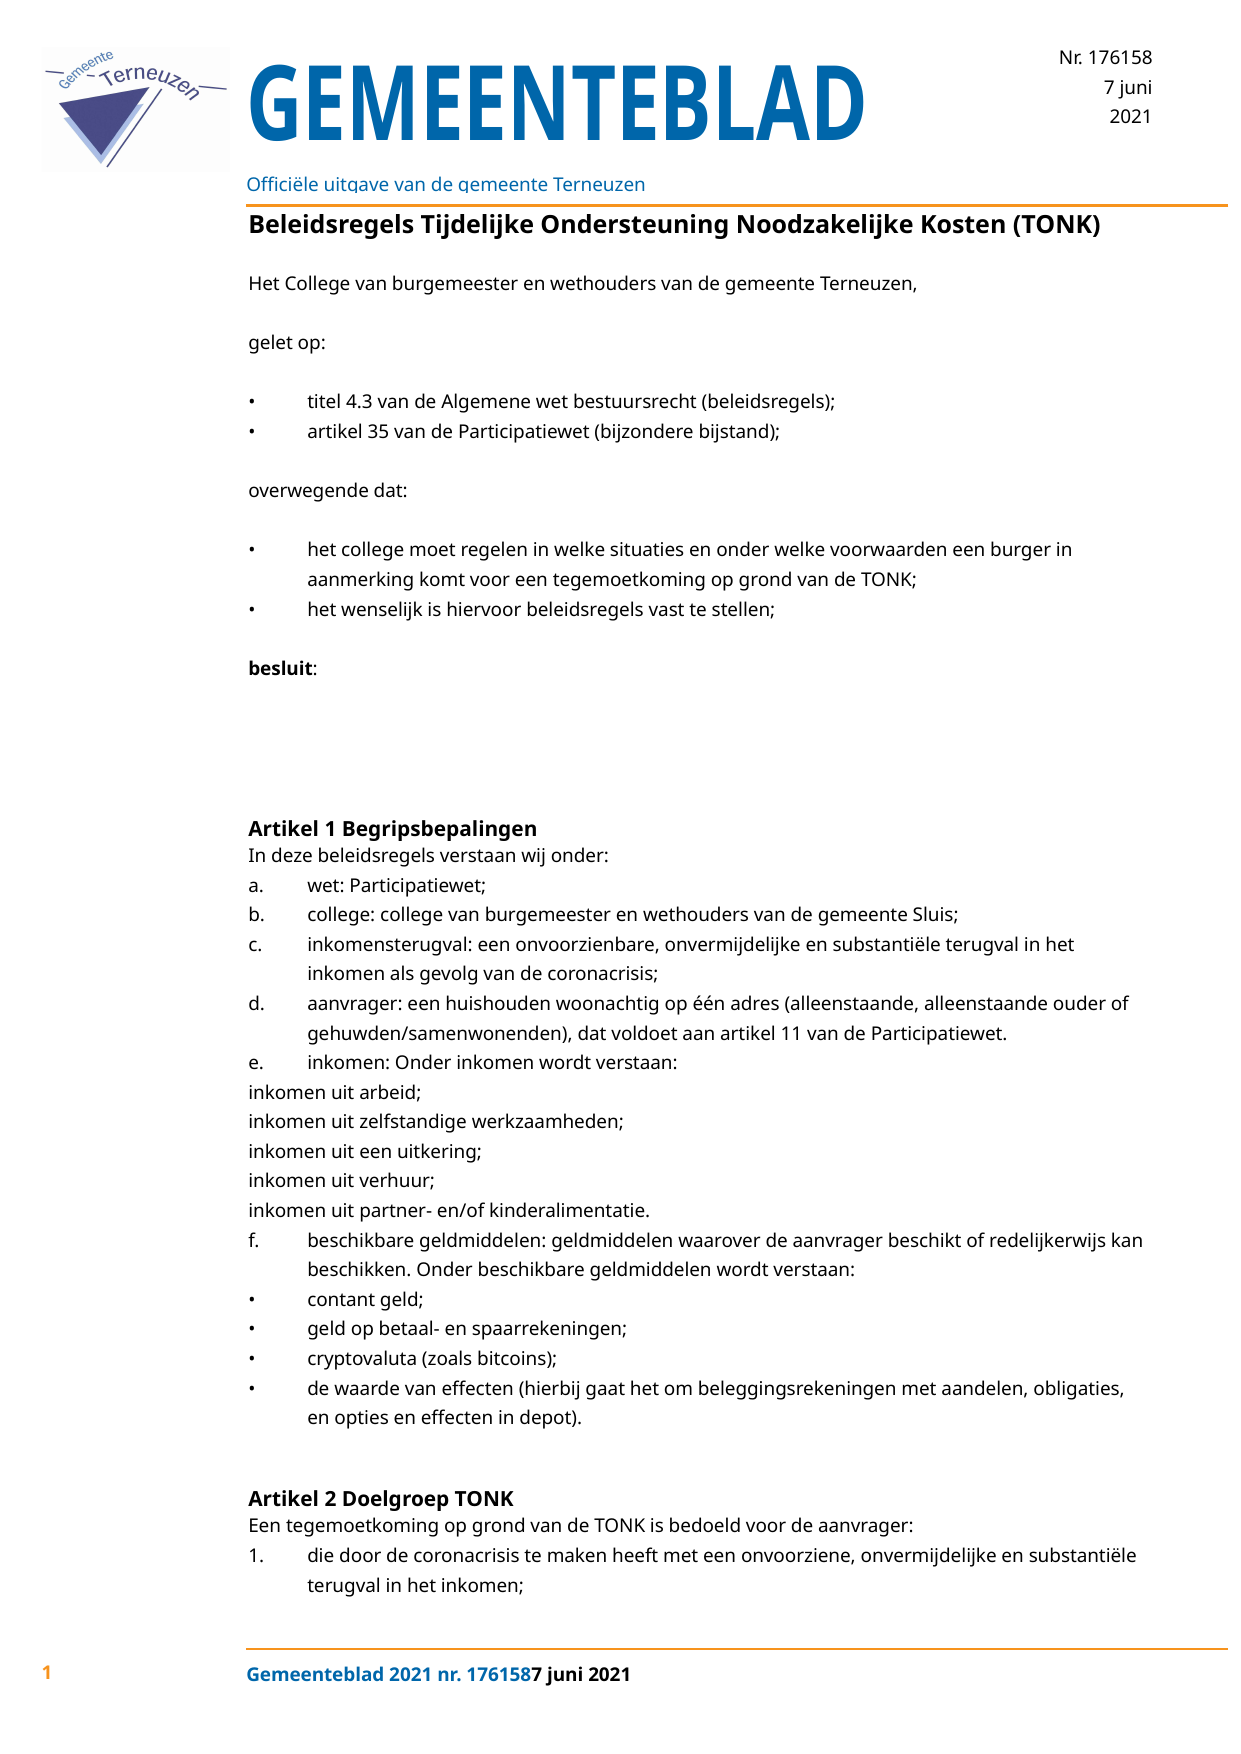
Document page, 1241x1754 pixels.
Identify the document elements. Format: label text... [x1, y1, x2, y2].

text Artikel 2 Doelgroep TONK [248, 1484, 1152, 1513]
text In deze beleidsregels verstaan wij onder: [248, 842, 1152, 868]
list contant geld; [248, 1286, 1152, 1312]
text Het College van burgemeester en wethouders van de gemeente Terneuzen, [248, 270, 1152, 296]
text inkomen uit partner- en/of kinderalimentatie. [248, 1197, 1152, 1223]
list het college moet regelen in welke situaties en onder welke voorwaarden een burger in aanmerking komt voor een tegemoetkoming op grond van de TONK; [248, 537, 1152, 592]
text Artikel 1 Begripsbepalingen [248, 814, 1152, 842]
text inkomen uit verhuur; [248, 1168, 1152, 1193]
text gelet op: [248, 329, 1152, 355]
text overwegende dat: [248, 477, 1152, 503]
list de waarde van effecten (hierbij gaat het om beleggingsrekeningen met aandelen, obligaties, en opties en effecten in depot). [248, 1375, 1152, 1430]
list beschikbare geldmiddelen: geldmiddelen waarover de aanvrager beschikt of redelijkerwijs kan beschikken. Onder beschikbare geldmiddelen wordt verstaan: [248, 1227, 1152, 1282]
list die door de coronacrisis te maken heeft met een onvoorziene, onvermijdelijke en substantiële terugval in het inkomen; [248, 1542, 1152, 1598]
list college: college van burgemeester en wethouders van de gemeente Sluis; [248, 901, 1152, 927]
text besluit: [248, 655, 1152, 681]
list artikel 35 van de Participatiewet (bijzondere bijstand); [248, 418, 1152, 444]
list cryptovaluta (zoals bitcoins); [248, 1345, 1152, 1371]
list titel 4.3 van de Algemene wet bestuursrecht (beleidsregels); [248, 389, 1152, 414]
text Een tegemoetkoming op grond van de TONK is bedoeld voor de aanvrager: [248, 1513, 1152, 1538]
text inkomen uit een uitkering; [248, 1138, 1152, 1164]
picture [41, 47, 231, 172]
list inkomensterugval: een onvoorzienbare, onvermijdelijke en substantiële terugval in het inkomen als gevolg van de coronacrisis; [248, 931, 1152, 986]
text inkomen uit arbeid; [248, 1079, 1152, 1104]
list het wenselijk is hiervoor beleidsregels vast te stellen; [248, 596, 1152, 621]
list aanvrager: een huishouden woonachtig op één adres (alleenstaande, alleenstaande ouder of gehuwden/samenwonenden), dat voldoet aan artikel 11 van de Participatiewet. [248, 990, 1152, 1045]
text Beleidsregels Tijdelijke Ondersteuning Noodzakelijke Kosten (TONK) [248, 207, 1152, 241]
text inkomen uit zelfstandige werkzaamheden; [248, 1108, 1152, 1134]
list geld op betaal- en spaarrekeningen; [248, 1316, 1152, 1341]
list wet: Participatiewet; [248, 872, 1152, 897]
list inkomen: Onder inkomen wordt verstaan: [248, 1049, 1152, 1075]
